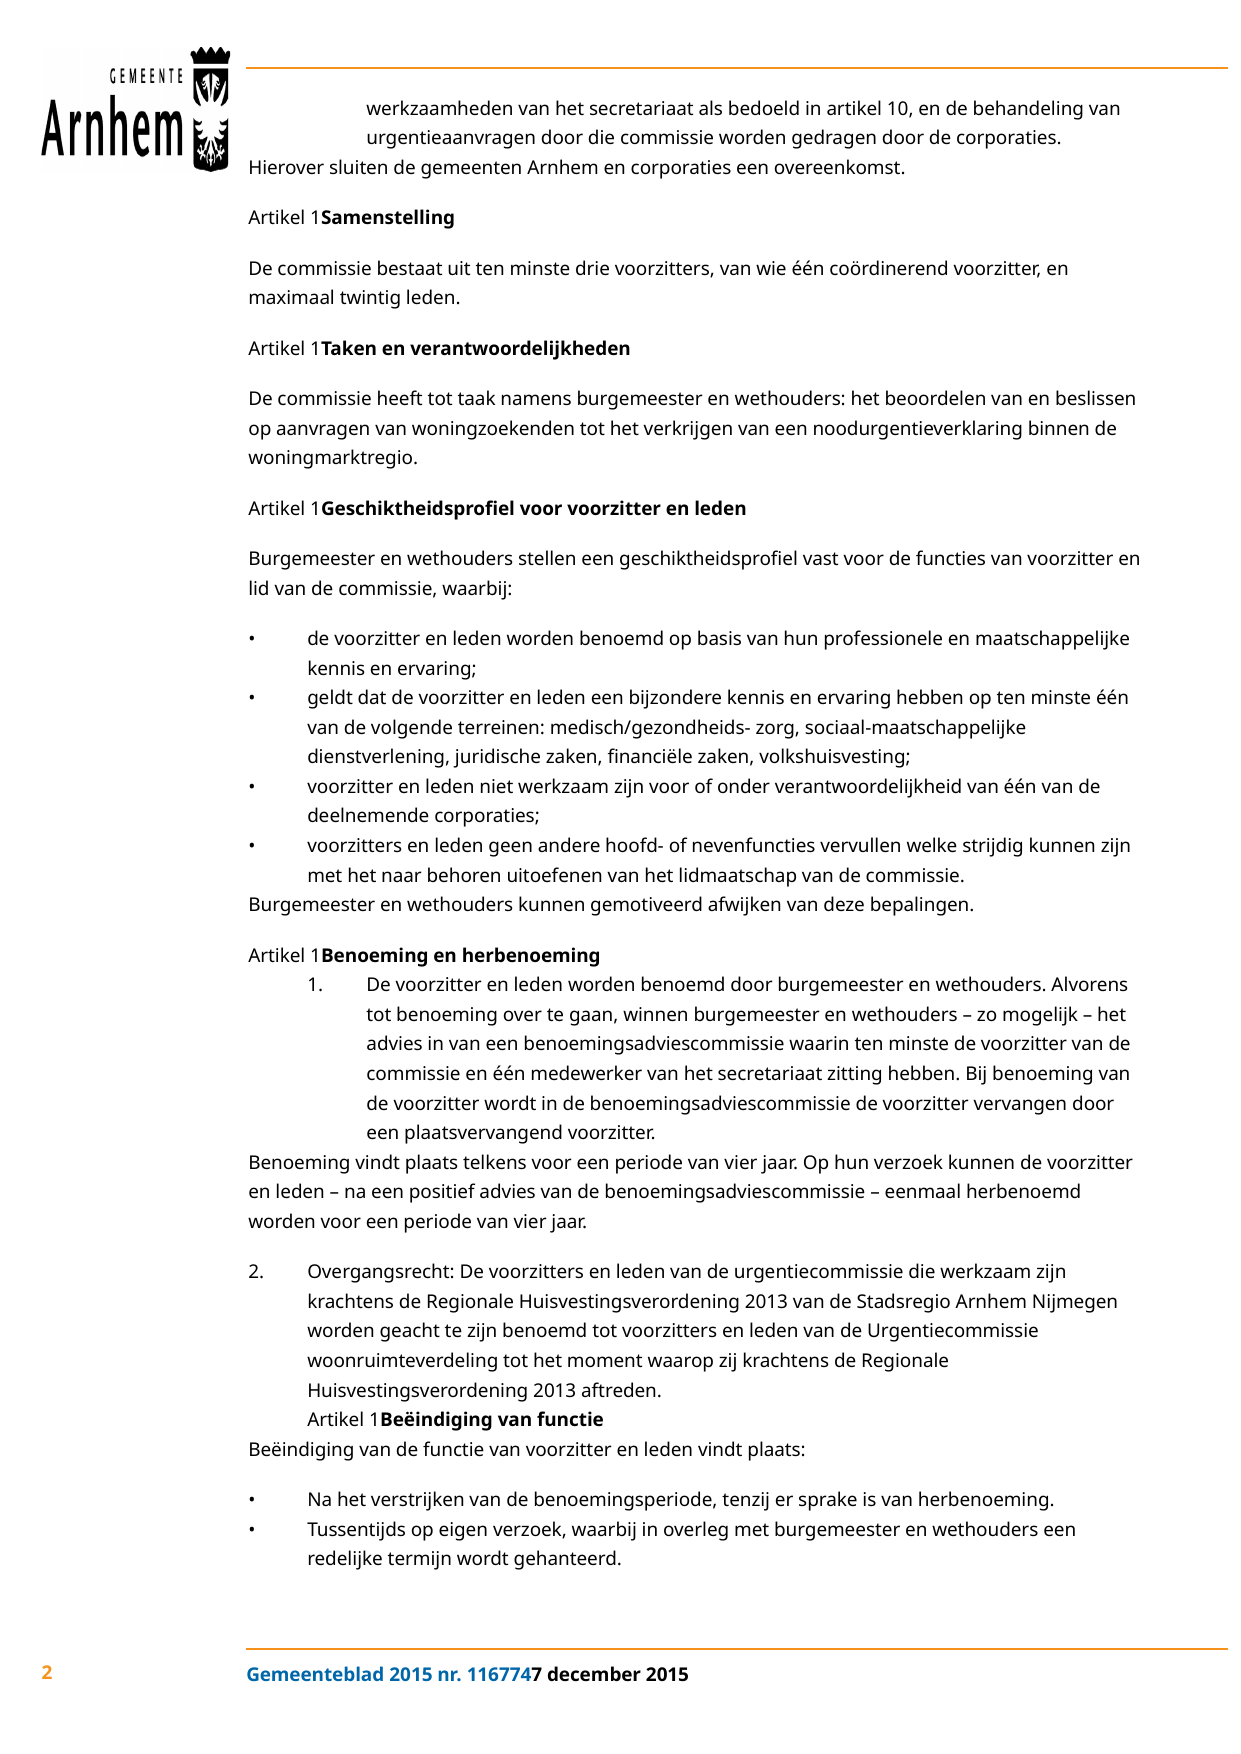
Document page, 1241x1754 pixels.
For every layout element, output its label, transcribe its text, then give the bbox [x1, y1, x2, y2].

text Beëindiging van de functie van voorzitter en leden vindt plaats: [248, 1436, 1152, 1462]
text Hierover sluiten de gemeenten Arnhem en corporaties een overeenkomst. [248, 154, 1152, 180]
picture [41, 47, 231, 172]
list voorzitters en leden geen andere hoofd- of nevenfuncties vervullen welke strijdig kunnen zijn met het naar behoren uitoefenen van het lidmaatschap van de commissie. [248, 832, 1152, 888]
text De commissie heeft tot taak namens burgemeester en wethouders: het beoordelen van en beslissen op aanvragen van woningzoekenden tot het verkrijgen van een noodurgentieverklaring binnen de woningmarktregio. [248, 385, 1152, 470]
text Artikel 1Taken en verantwoordelijkheden [248, 335, 1152, 361]
text Burgemeester en wethouders kunnen gemotiveerd afwijken van deze bepalingen. [248, 891, 1152, 917]
list Overgangsrecht: De voorzitters en leden van de urgentiecommissie die werkzaam zijn krachtens de Regionale Huisvestingsverordening 2013 van de Stadsregio Arnhem Nijmegen worden geacht te zijn benoemd tot voorzitters en leden van de Urgentiecommissie woonruimteverdeling tot het moment waarop zij krachtens de Regionale Huisvestingsverordening 2013 aftreden. [248, 1258, 1152, 1403]
text Artikel 1Geschiktheidsprofiel voor voorzitter en leden [248, 495, 1152, 521]
list Tussentijds op eigen verzoek, waarbij in overleg met burgemeester en wethouders een redelijke termijn wordt gehanteerd. [248, 1516, 1152, 1571]
list de voorzitter en leden worden benoemd op basis van hun professionele en maatschappelijke kennis en ervaring; [248, 625, 1152, 681]
list voorzitter en leden niet werkzaam zijn voor of onder verantwoordelijkheid van één van de deelnemende corporaties; [248, 773, 1152, 828]
text Artikel 1Samenstelling [248, 204, 1152, 230]
list geldt dat de voorzitter en leden een bijzondere kennis en ervaring hebben op ten minste één van de volgende terreinen: medisch/gezondheids- zorg, sociaal-maatschappelijke dienstverlening, juridische zaken, financiële zaken, volkshuisvesting; [248, 684, 1152, 769]
text Benoeming vindt plaats telkens voor een periode van vier jaar. Op hun verzoek kunnen de voorzitter en leden – na een positief advies van de benoemingsadviescommissie – eenmaal herbenoemd worden voor een periode van vier jaar. [248, 1149, 1152, 1234]
list werkzaamheden van het secretariaat als bedoeld in artikel 10, en de behandeling van urgentieaanvragen door die commissie worden gedragen door de corporaties. [307, 95, 1152, 150]
list De voorzitter en leden worden benoemd door burgemeester en wethouders. Alvorens tot benoeming over te gaan, winnen burgemeester en wethouders – zo mogelijk – het advies in van een benoemingsadviescommissie waarin ten minste de voorzitter van de commissie en één medewerker van het secretariaat zitting hebben. Bij benoeming van de voorzitter wordt in de benoemingsadviescommissie de voorzitter vervangen door een plaatsvervangend voorzitter. [307, 971, 1152, 1145]
text Burgemeester en wethouders stellen een geschiktheidsprofiel vast voor de functies van voorzitter en lid van de commissie, waarbij: [248, 545, 1152, 601]
text De commissie bestaat uit ten minste drie voorzitters, van wie één coördinerend voorzitter, en maximaal twintig leden. [248, 255, 1152, 310]
list Beëindiging van functie [307, 1406, 1152, 1432]
list Benoeming en herbenoeming [248, 942, 1152, 968]
list Na het verstrijken van de benoemingsperiode, tenzij er sprake is van herbenoeming. [248, 1486, 1152, 1512]
